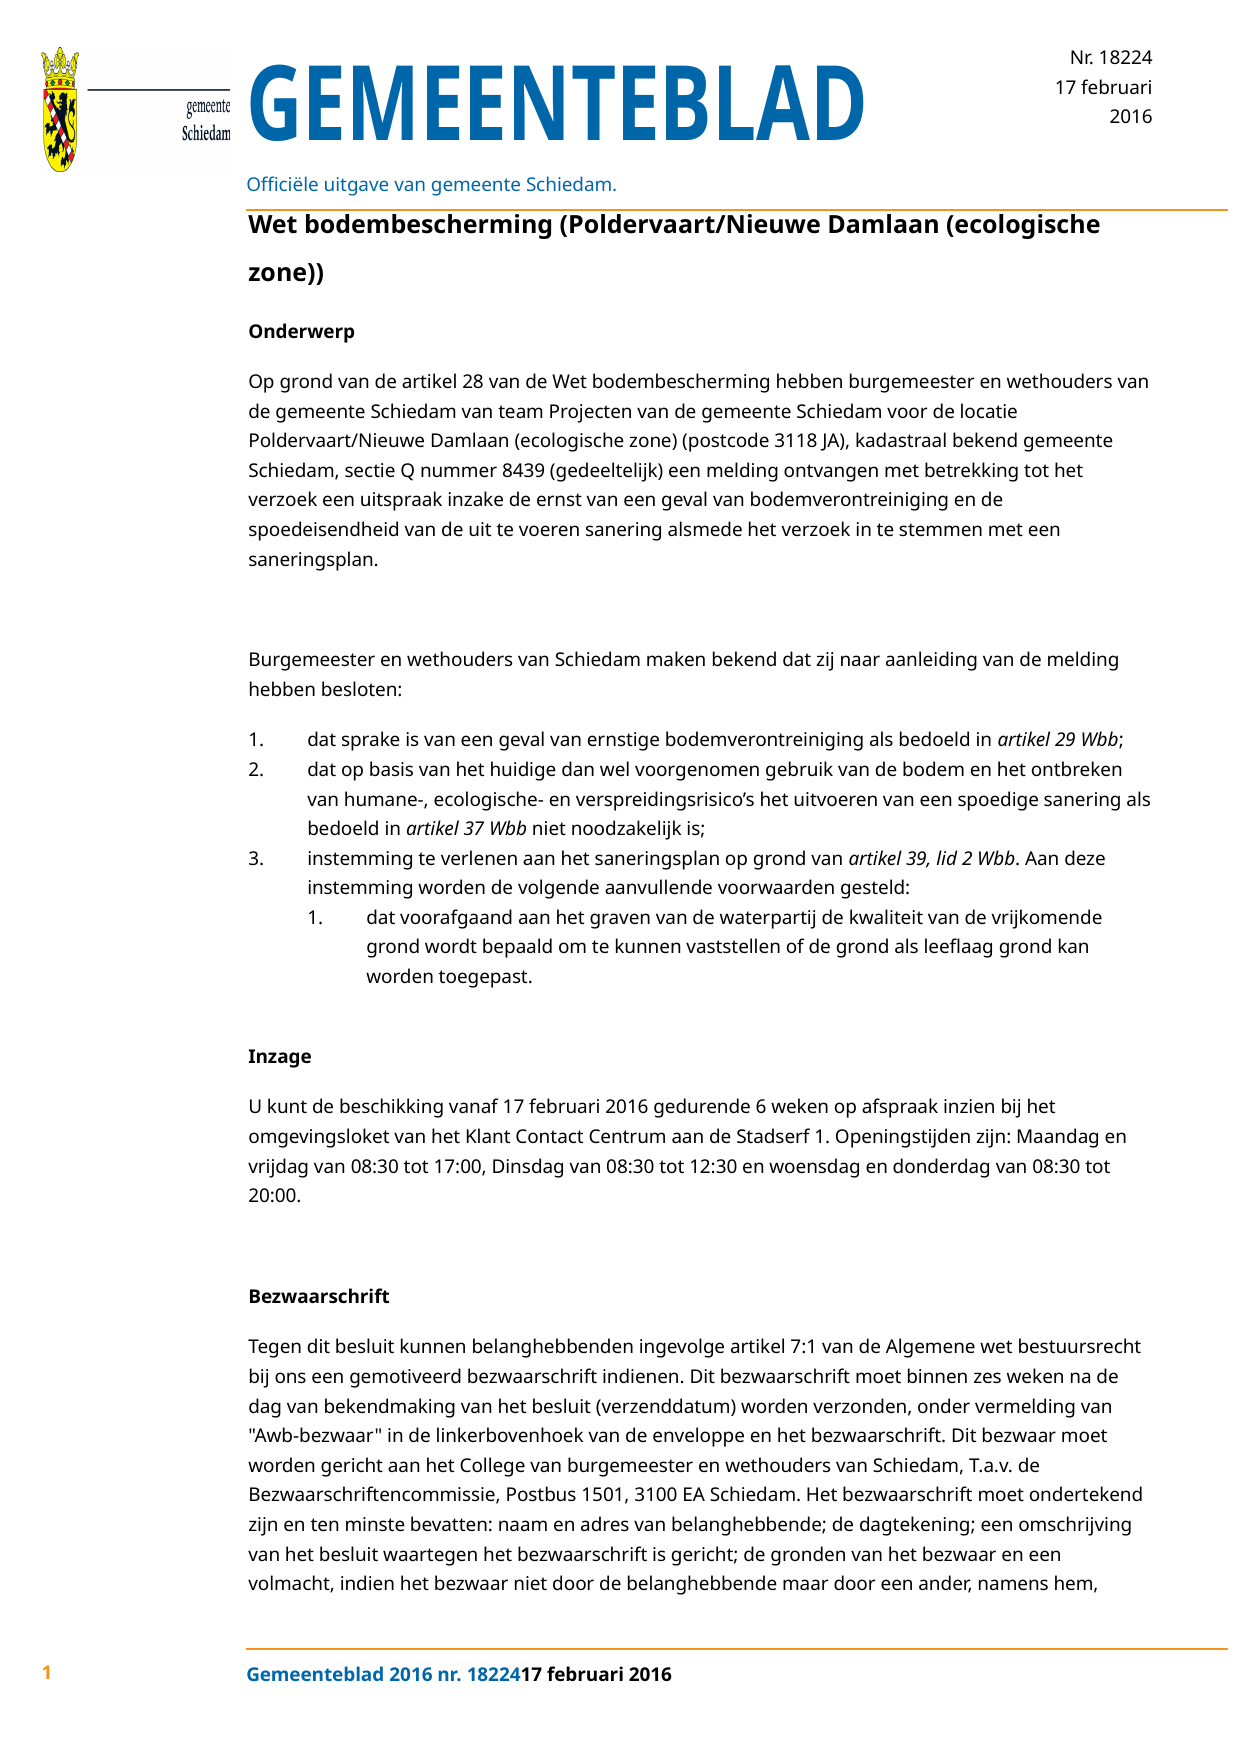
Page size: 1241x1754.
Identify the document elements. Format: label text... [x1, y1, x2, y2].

text Tegen dit besluit kunnen belanghebbenden ingevolge artikel 7:1 van de Algemene wet bestuursrecht bij ons een gemotiveerd bezwaarschrift indienen. Dit bezwaarschrift moet binnen zes weken na de dag van bekendmaking van het besluit (verzenddatum) worden verzonden, onder vermelding van "Awb-bezwaar" in de linkerbovenhoek van de enveloppe en het bezwaarschrift. Dit bezwaar moet worden gericht aan het College van burgemeester en wethouders van Schiedam, T.a.v. de Bezwaarschriftencommissie, Postbus 1501, 3100 EA Schiedam. Het bezwaarschrift moet ondertekend zijn en ten minste bevatten: naam en adres van belanghebbende; de dagtekening; een omschrijving van het besluit waartegen het bezwaarschrift is gericht; de gronden van het bezwaar en een volmacht, indien het bezwaar niet door de belanghebbende maar door een ander, namens hem, [248, 1334, 1152, 1596]
text Burgemeester en wethouders van Schiedam maken bekend dat zij naar aanleiding van de melding hebben besloten: [248, 647, 1152, 702]
list dat op basis van het huidige dan wel voorgenomen gebruik van de bodem en het ontbreken van humane-, ecologische- en verspreidingsrisico’s het uitvoeren van een spoedige sanering als bedoeld in artikel 37 Wbb niet noodzakelijk is; [248, 756, 1152, 841]
text Onderwerp [248, 318, 1152, 344]
text Wet bodembescherming (Poldervaart/Nieuwe Damlaan (ecologische zone)) [248, 211, 1152, 288]
list dat sprake is van een geval van ernstige bodemverontreiniging als bedoeld in artikel 29 Wbb; [248, 727, 1152, 752]
text Inzage [248, 1043, 1152, 1069]
text U kunt de beschikking vanaf 17 februari 2016 gedurende 6 weken op afspraak inzien bij het omgevingsloket van het Klant Contact Centrum aan de Stadserf 1. Openingstijden zijn: Maandag en vrijdag van 08:30 tot 17:00, Dinsdag van 08:30 tot 12:30 en woensdag en donderdag van 08:30 tot 20:00. [248, 1094, 1152, 1208]
text Op grond van de artikel 28 van de Wet bodembescherming hebben burgemeester en wethouders van de gemeente Schiedam van team Projecten van de gemeente Schiedam voor de locatie Poldervaart/Nieuwe Damlaan (ecologische zone) (postcode 3118 JA), kadastraal bekend gemeente Schiedam, sectie Q nummer 8439 (gedeeltelijk) een melding ontvangen met betrekking tot het verzoek een uitspraak inzake de ernst van een geval van bodemverontreiniging en de spoedeisendheid van de uit te voeren sanering alsmede het verzoek in te stemmen met een saneringsplan. [248, 368, 1152, 572]
text Bezwaarschrift [248, 1283, 1152, 1309]
list dat voorafgaand aan het graven van de waterpartij de kwaliteit van de vrijkomende grond wordt bepaald om te kunnen vaststellen of de grond als leeflaag grond kan worden toegepast. [307, 904, 1152, 989]
list instemming te verlenen aan het saneringsplan op grond van artikel 39, lid 2 Wbb. Aan deze instemming worden de volgende aanvullende voorwaarden gesteld: [248, 845, 1152, 900]
picture [41, 47, 231, 172]
